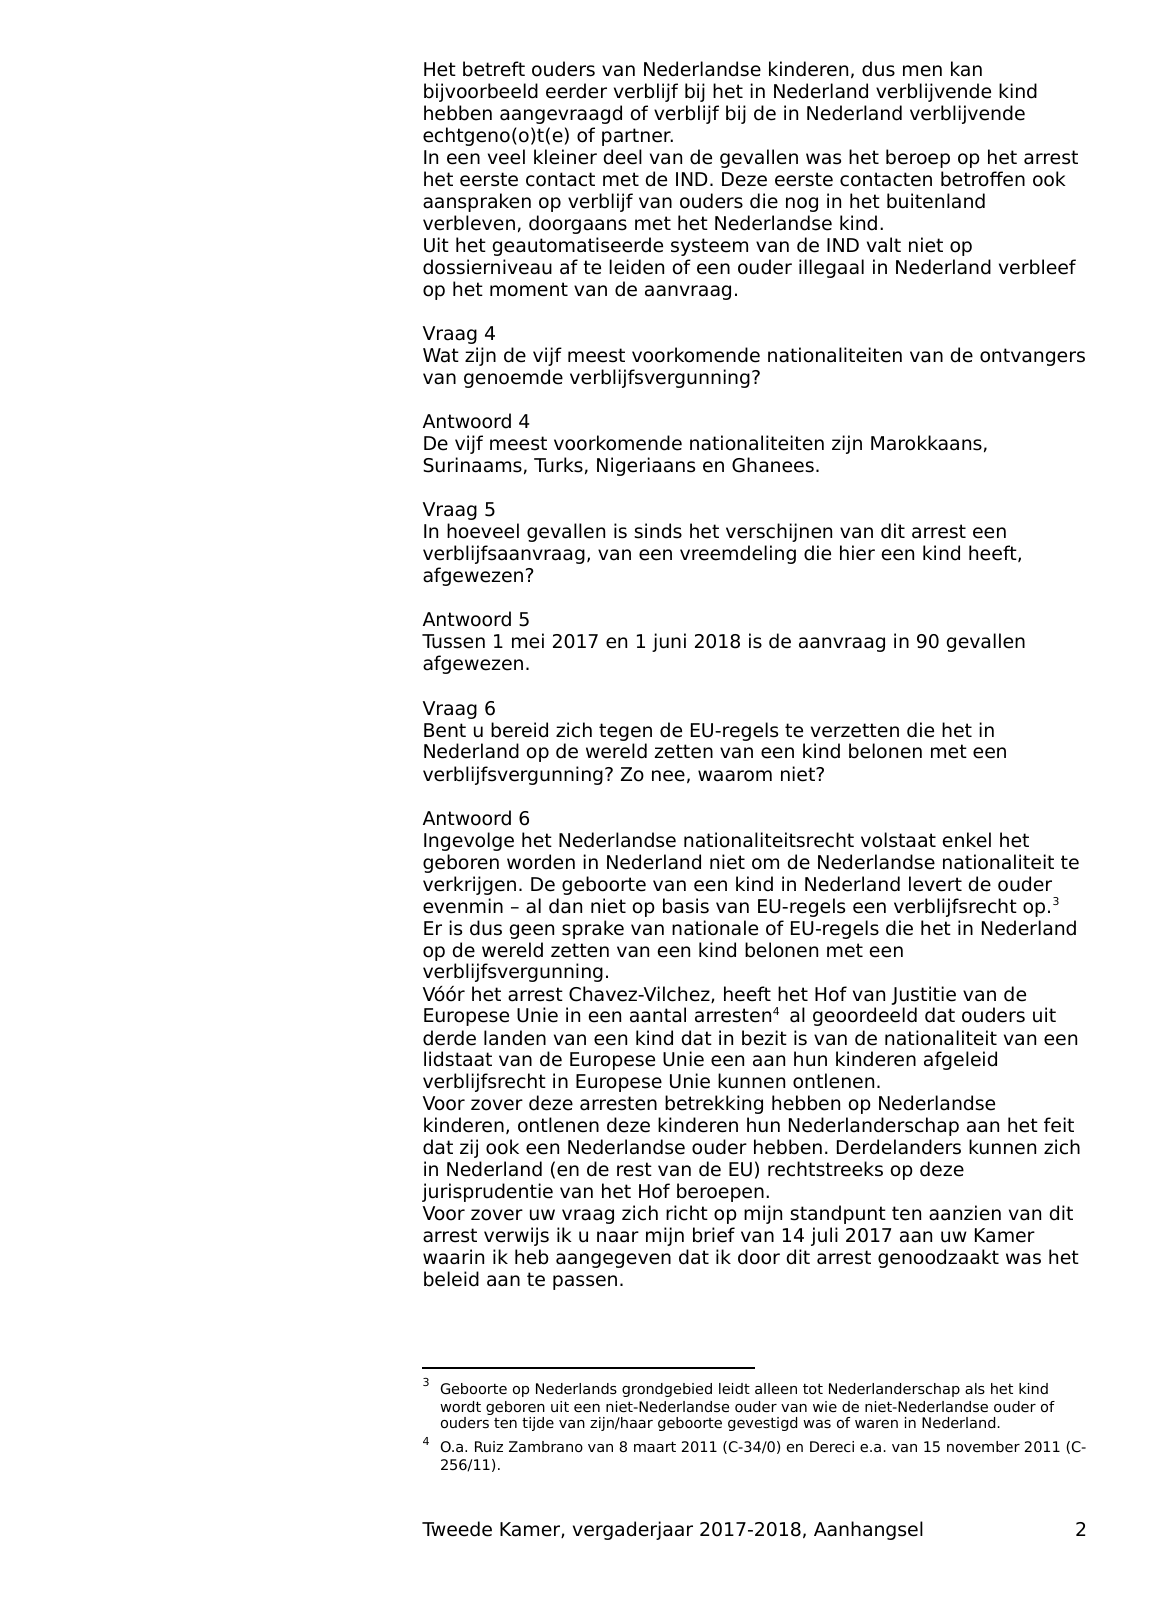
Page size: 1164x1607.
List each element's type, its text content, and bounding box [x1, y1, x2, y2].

text Ingevolge het Nederlandse nationaliteitsrecht volstaat enkel het geboren worden in Nederland niet om de Nederlandse nationaliteit te verkrijgen. De geboorte van een kind in Nederland levert de ouder evenmin – al dan niet op basis van EU-regels een verblijfsrecht op. Er is dus geen sprake van nationale of EU-regels die het in Nederland op de wereld zetten van een kind belonen met een verblijfsvergunning. [422, 829, 1087, 983]
text Het betreft ouders van Nederlandse kinderen, dus men kan bijvoorbeeld eerder verblijf bij het in Nederland verblijvende kind hebben aangevraagd of verblijf bij de in Nederland verblijvende echtgeno(o)t(e) of partner. [422, 59, 1087, 147]
text Vraag 6 [422, 697, 1087, 719]
text Antwoord 6 [422, 808, 1087, 829]
text Antwoord 4 [422, 411, 1087, 433]
text Vraag 5 [422, 499, 1087, 521]
text De vijf meest voorkomende nationaliteiten zijn Marokkaans, Surinaams, Turks, Nigeriaans en Ghanees. [422, 433, 1087, 477]
text In een veel kleiner deel van de gevallen was het beroep op het arrest het eerste contact met de IND. Deze eerste contacten betroffen ook aanspraken op verblijf van ouders die nog in het buitenland verbleven, doorgaans met het Nederlandse kind. [422, 147, 1087, 235]
text Tussen 1 mei 2017 en 1 juni 2018 is de aanvraag in 90 gevallen afgewezen. [422, 631, 1087, 675]
text Voor zover deze arresten betrekking hebben op Nederlandse kinderen, ontlenen deze kinderen hun Nederlanderschap aan het feit dat zij ook een Nederlandse ouder hebben. Derdelanders kunnen zich in Nederland (en de rest van de EU) rechtstreeks op deze jurisprudentie van het Hof beroepen. [422, 1093, 1087, 1203]
text Bent u bereid zich tegen de EU-regels te verzetten die het in Nederland op de wereld zetten van een kind belonen met een verblijfsvergunning? Zo nee, waarom niet? [422, 719, 1087, 785]
text Vóór het arrest Chavez-Vilchez, heeft het Hof van Justitie van de Europese Unie in een aantal arresten al geoordeeld dat ouders uit derde landen van een kind dat in bezit is van de nationaliteit van een lidstaat van de Europese Unie een aan hun kinderen afgeleid verblijfsrecht in Europese Unie kunnen ontlenen. [422, 983, 1087, 1093]
text Vraag 4 [422, 323, 1087, 345]
text O.a. Ruiz Zambrano van 8 maart 2011 (C-34/0) en Dereci e.a. van 15 november 2011 (C-256/11). [422, 1435, 1087, 1474]
text Wat zijn de vijf meest voorkomende nationaliteiten van de ontvangers van genoemde verblijfsvergunning? [422, 345, 1087, 389]
text In hoeveel gevallen is sinds het verschijnen van dit arrest een verblijfsaanvraag, van een vreemdeling die hier een kind heeft, afgewezen? [422, 521, 1087, 587]
text Voor zover uw vraag zich richt op mijn standpunt ten aanzien van dit arrest verwijs ik u naar mijn brief van 14 juli 2017 aan uw Kamer waarin ik heb aangegeven dat ik door dit arrest genoodzaakt was het beleid aan te passen. [422, 1203, 1087, 1291]
text Geboorte op Nederlands grondgebied leidt alleen tot Nederlanderschap als het kind wordt geboren uit een niet-Nederlandse ouder van wie de niet-Nederlandse ouder of ouders ten tijde van zijn/haar geboorte gevestigd was of waren in Nederland. [422, 1377, 1087, 1432]
text Antwoord 5 [422, 609, 1087, 631]
text Uit het geautomatiseerde systeem van de IND valt niet op dossierniveau af te leiden of een ouder illegaal in Nederland verbleef op het moment van de aanvraag. [422, 235, 1087, 301]
